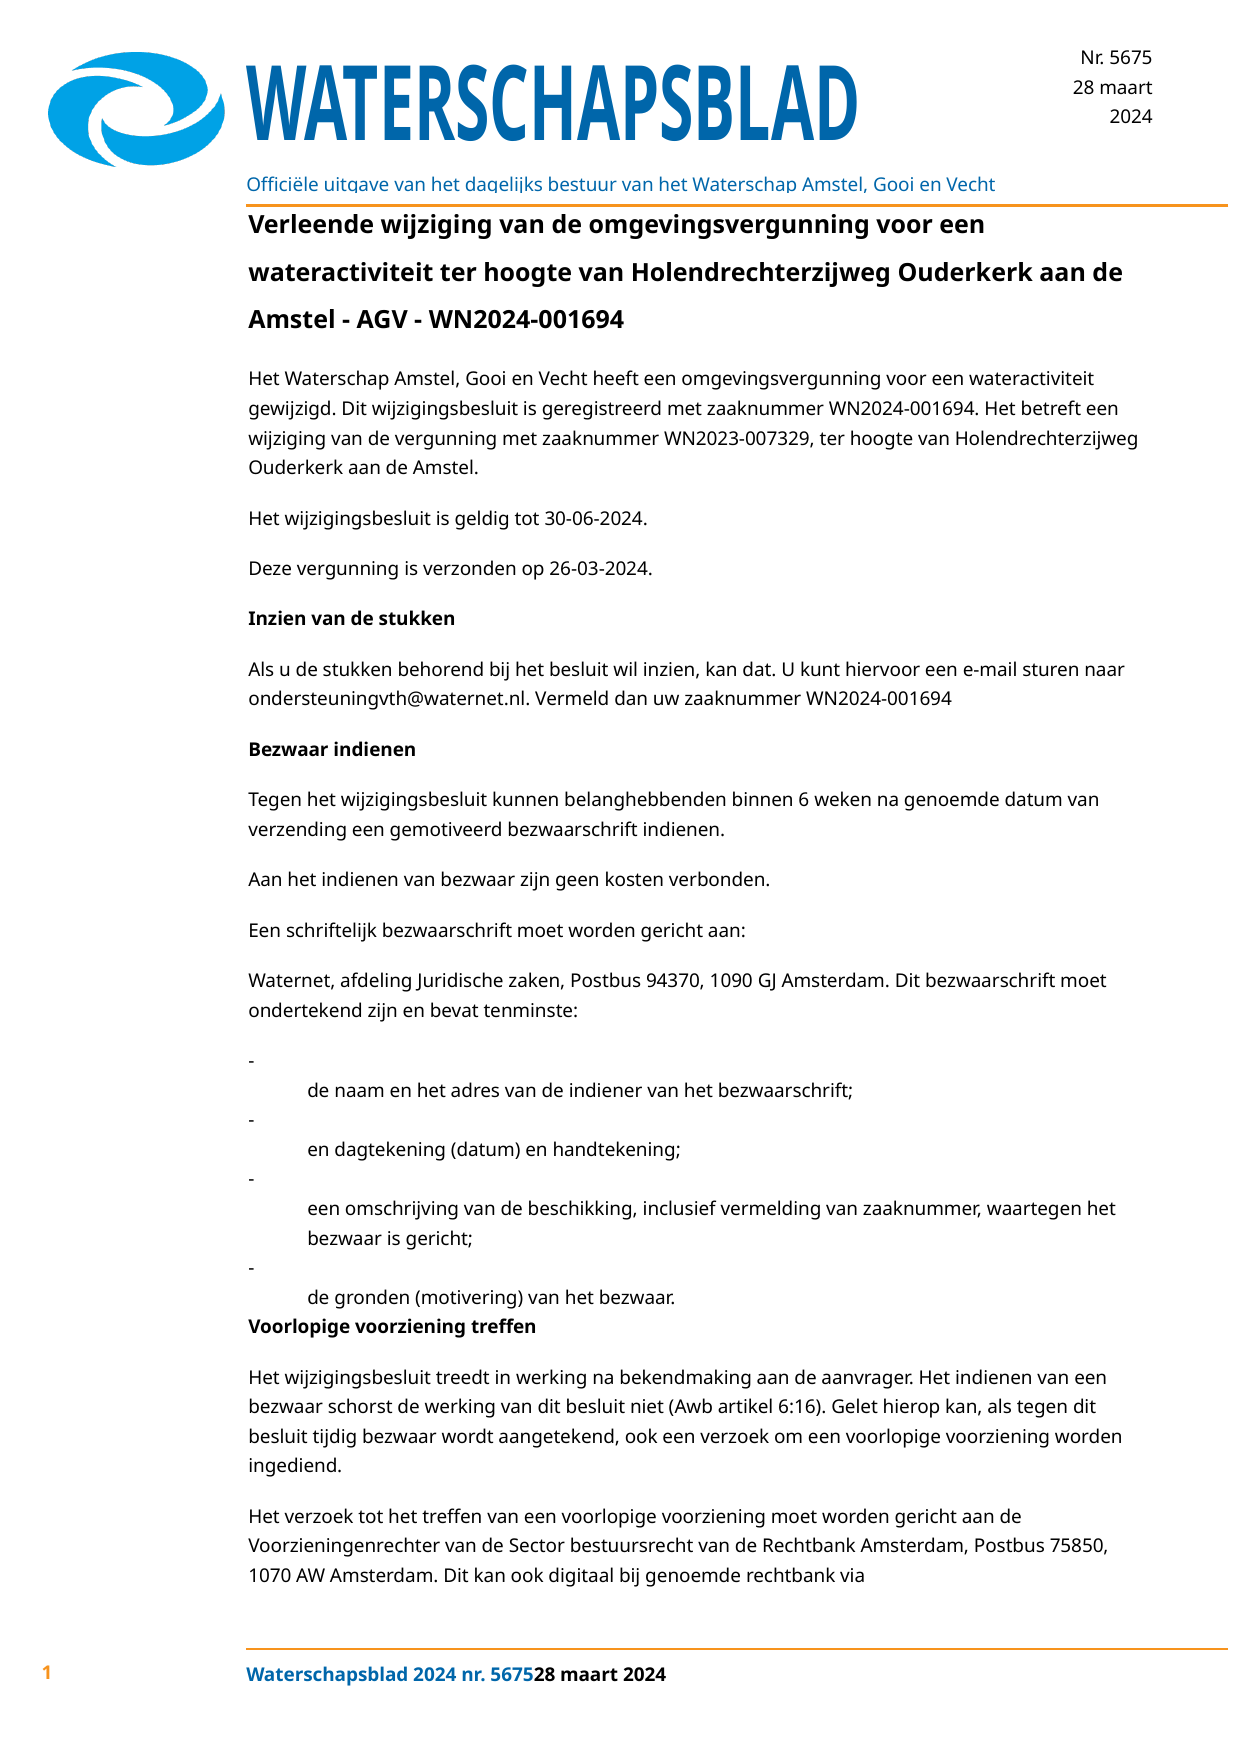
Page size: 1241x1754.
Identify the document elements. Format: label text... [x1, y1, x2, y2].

text Waternet, afdeling Juridische zaken, Postbus 94370, 1090 GJ Amsterdam. Dit bezwaarschrift moet ondertekend zijn en bevat tenminste: [248, 967, 1152, 1022]
list de gronden (motivering) van het bezwaar. [248, 1284, 1152, 1309]
text Inzien van de stukken [248, 606, 1152, 631]
list een omschrijving van de beschikking, inclusief vermelding van zaaknummer, waartegen het bezwaar is gericht; [248, 1195, 1152, 1250]
text Tegen het wijzigingsbesluit kunnen belanghebbenden binnen 6 weken na genoemde datum van verzending een gemotiveerd bezwaarschrift indienen. [248, 786, 1152, 842]
text Voorlopige voorziening treffen [248, 1313, 1152, 1339]
text Deze vergunning is verzonden op 26-03-2024. [248, 555, 1152, 581]
text Een schriftelijk bezwaarschrift moet worden gericht aan: [248, 917, 1152, 942]
text Aan het indienen van bezwaar zijn geen kosten verbonden. [248, 866, 1152, 892]
text Bezwaar indienen [248, 736, 1152, 762]
text Het wijzigingsbesluit is geldig tot 30-06-2024. [248, 505, 1152, 530]
picture [41, 47, 231, 172]
text Als u de stukken behorend bij het besluit wil inzien, kan dat. U kunt hiervoor een e-mail sturen naar ondersteuningvth@waternet.nl. Vermeld dan uw zaaknummer WN2024-001694 [248, 656, 1152, 711]
text Verleende wijziging van de omgevingsvergunning voor een wateractiviteit ter hoogte van Holendrechterzijweg Ouderkerk aan de Amstel - AGV - WN2024-001694 [248, 207, 1152, 336]
text Het wijzigingsbesluit treedt in werking na bekendmaking aan de aanvrager. Het indienen van een bezwaar schorst de werking van dit besluit niet (Awb artikel 6:16). Gelet hierop kan, als tegen dit besluit tijdig bezwaar wordt aangetekend, ook een verzoek om een voorlopige voorziening worden ingediend. [248, 1364, 1152, 1478]
list en dagtekening (datum) en handtekening; [248, 1136, 1152, 1162]
text Het Waterschap Amstel, Gooi en Vecht heeft een omgevingsvergunning voor een wateractiviteit gewijzigd. Dit wijzigingsbesluit is geregistreerd met zaaknummer WN2024-001694. Het betreft een wijziging van de vergunning met zaaknummer WN2023-007329, ter hoogte van Holendrechterzijweg Ouderkerk aan de Amstel. [248, 366, 1152, 480]
text Het verzoek tot het treffen van een voorlopige voorziening moet worden gericht aan de Voorzieningenrechter van de Sector bestuursrecht van de Rechtbank Amsterdam, Postbus 75850, 1070 AW Amsterdam. Dit kan ook digitaal bij genoemde rechtbank via [248, 1503, 1152, 1588]
list de naam en het adres van de indiener van het bezwaarschrift; [248, 1077, 1152, 1102]
